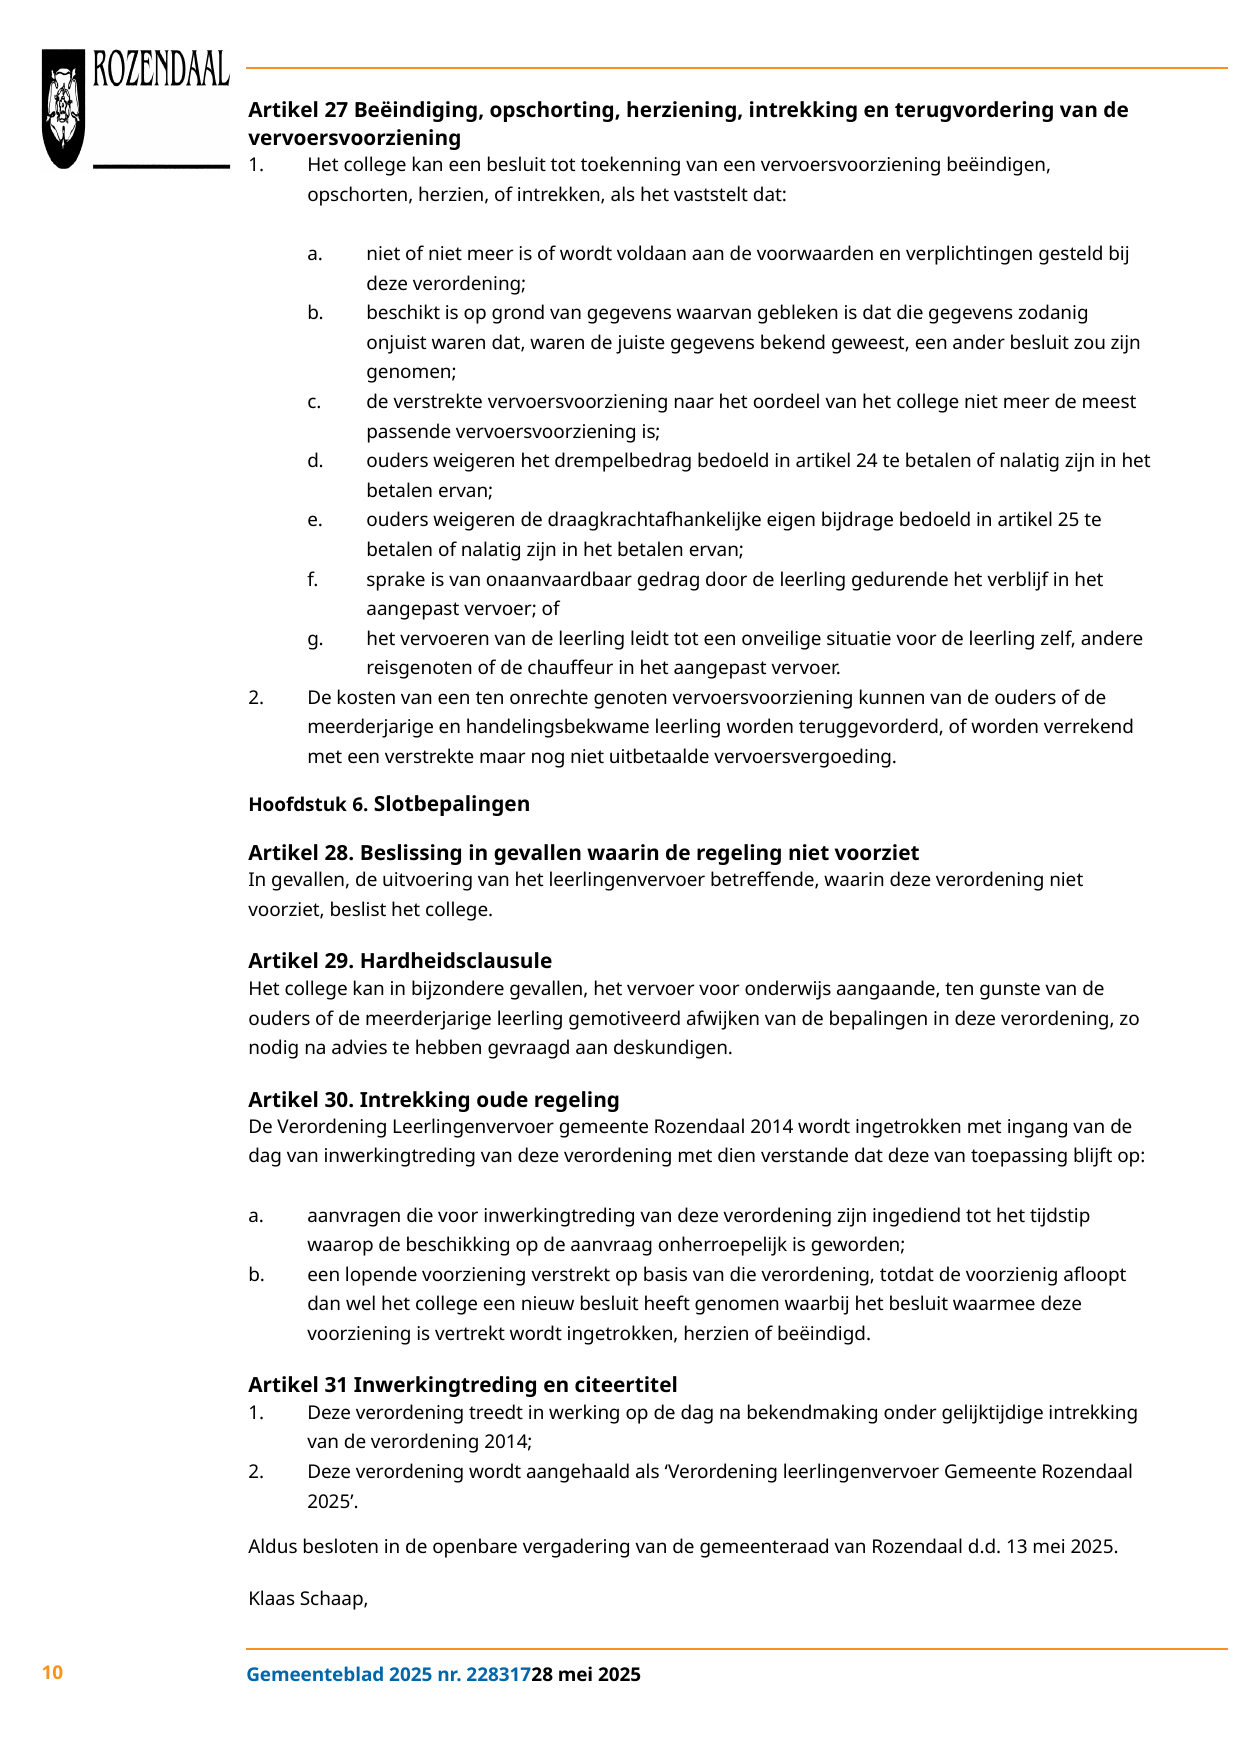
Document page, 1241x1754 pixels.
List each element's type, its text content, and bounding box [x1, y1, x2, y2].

text Hoofdstuk 6. Slotbepalingen [248, 789, 1152, 817]
text Klaas Schaap, [248, 1585, 1152, 1611]
list Deze verordening wordt aangehaald als ‘Verordening leerlingenvervoer Gemeente Rozendaal 2025’. [248, 1458, 1152, 1513]
text Artikel 27 Beëindiging, opschorting, herziening, intrekking en terugvordering van de vervoersvoorziening [248, 95, 1152, 152]
text In gevallen, de uitvoering van het leerlingenvervoer betreffende, waarin deze verordening niet voorziet, beslist het college. [248, 867, 1152, 922]
text Artikel 28. Beslissing in gevallen waarin de regeling niet voorziet [248, 838, 1152, 867]
text Artikel 30. Intrekking oude regeling [248, 1085, 1152, 1113]
list Het college kan een besluit tot toekenning van een vervoersvoorziening beëindigen, opschorten, herzien, of intrekken, als het vaststelt dat: [248, 152, 1152, 207]
list het vervoeren van de leerling leidt tot een onveilige situatie voor de leerling zelf, andere reisgenoten of de chauffeur in het aangepast vervoer. [307, 625, 1152, 680]
list beschikt is op grond van gegevens waarvan gebleken is dat die gegevens zodanig onjuist waren dat, waren de juiste gegevens bekend geweest, een ander besluit zou zijn genomen; [307, 299, 1152, 384]
text Artikel 29. Hardheidsclausule [248, 947, 1152, 975]
text Aldus besloten in de openbare vergadering van de gemeenteraad van Rozendaal d.d. 13 mei 2025. [248, 1533, 1152, 1559]
list de verstrekte vervoersvoorziening naar het oordeel van het college niet meer de meest passende vervoersvoorziening is; [307, 388, 1152, 444]
list sprake is van onaanvaardbaar gedrag door de leerling gedurende het verblijf in het aangepast vervoer; of [307, 566, 1152, 621]
picture [41, 47, 231, 172]
text Artikel 31 Inwerkingtreding en citeertitel [248, 1371, 1152, 1399]
text Het college kan in bijzondere gevallen, het vervoer voor onderwijs aangaande, ten gunste van de ouders of de meerderjarige leerling gemotiveerd afwijken van de bepalingen in deze verordening, zo nodig na advies te hebben gevraagd aan deskundigen. [248, 975, 1152, 1060]
list ouders weigeren het drempelbedrag bedoeld in artikel 24 te betalen of nalatig zijn in het betalen ervan; [307, 447, 1152, 503]
list Deze verordening treedt in werking op de dag na bekendmaking onder gelijktijdige intrekking van de verordening 2014; [248, 1399, 1152, 1454]
list aanvragen die voor inwerkingtreding van deze verordening zijn ingediend tot het tijdstip waarop de beschikking op de aanvraag onherroepelijk is geworden; [248, 1202, 1152, 1257]
text De Verordening Leerlingenvervoer gemeente Rozendaal 2014 wordt ingetrokken met ingang van de dag van inwerkingtreding van deze verordening met dien verstande dat deze van toepassing blijft op: [248, 1113, 1152, 1168]
list niet of niet meer is of wordt voldaan aan de voorwaarden en verplichtingen gesteld bij deze verordening; [307, 240, 1152, 296]
list De kosten van een ten onrechte genoten vervoersvoorziening kunnen van de ouders of de meerderjarige en handelingsbekwame leerling worden teruggevorderd, of worden verrekend met een verstrekte maar nog niet uitbetaalde vervoersvergoeding. [248, 684, 1152, 769]
list ouders weigeren de draagkrachtafhankelijke eigen bijdrage bedoeld in artikel 25 te betalen of nalatig zijn in het betalen ervan; [307, 507, 1152, 562]
list een lopende voorziening verstrekt op basis van die verordening, totdat de voorzienig afloopt dan wel het college een nieuw besluit heeft genomen waarbij het besluit waarmee deze voorziening is vertrekt wordt ingetrokken, herzien of beëindigd. [248, 1261, 1152, 1346]
